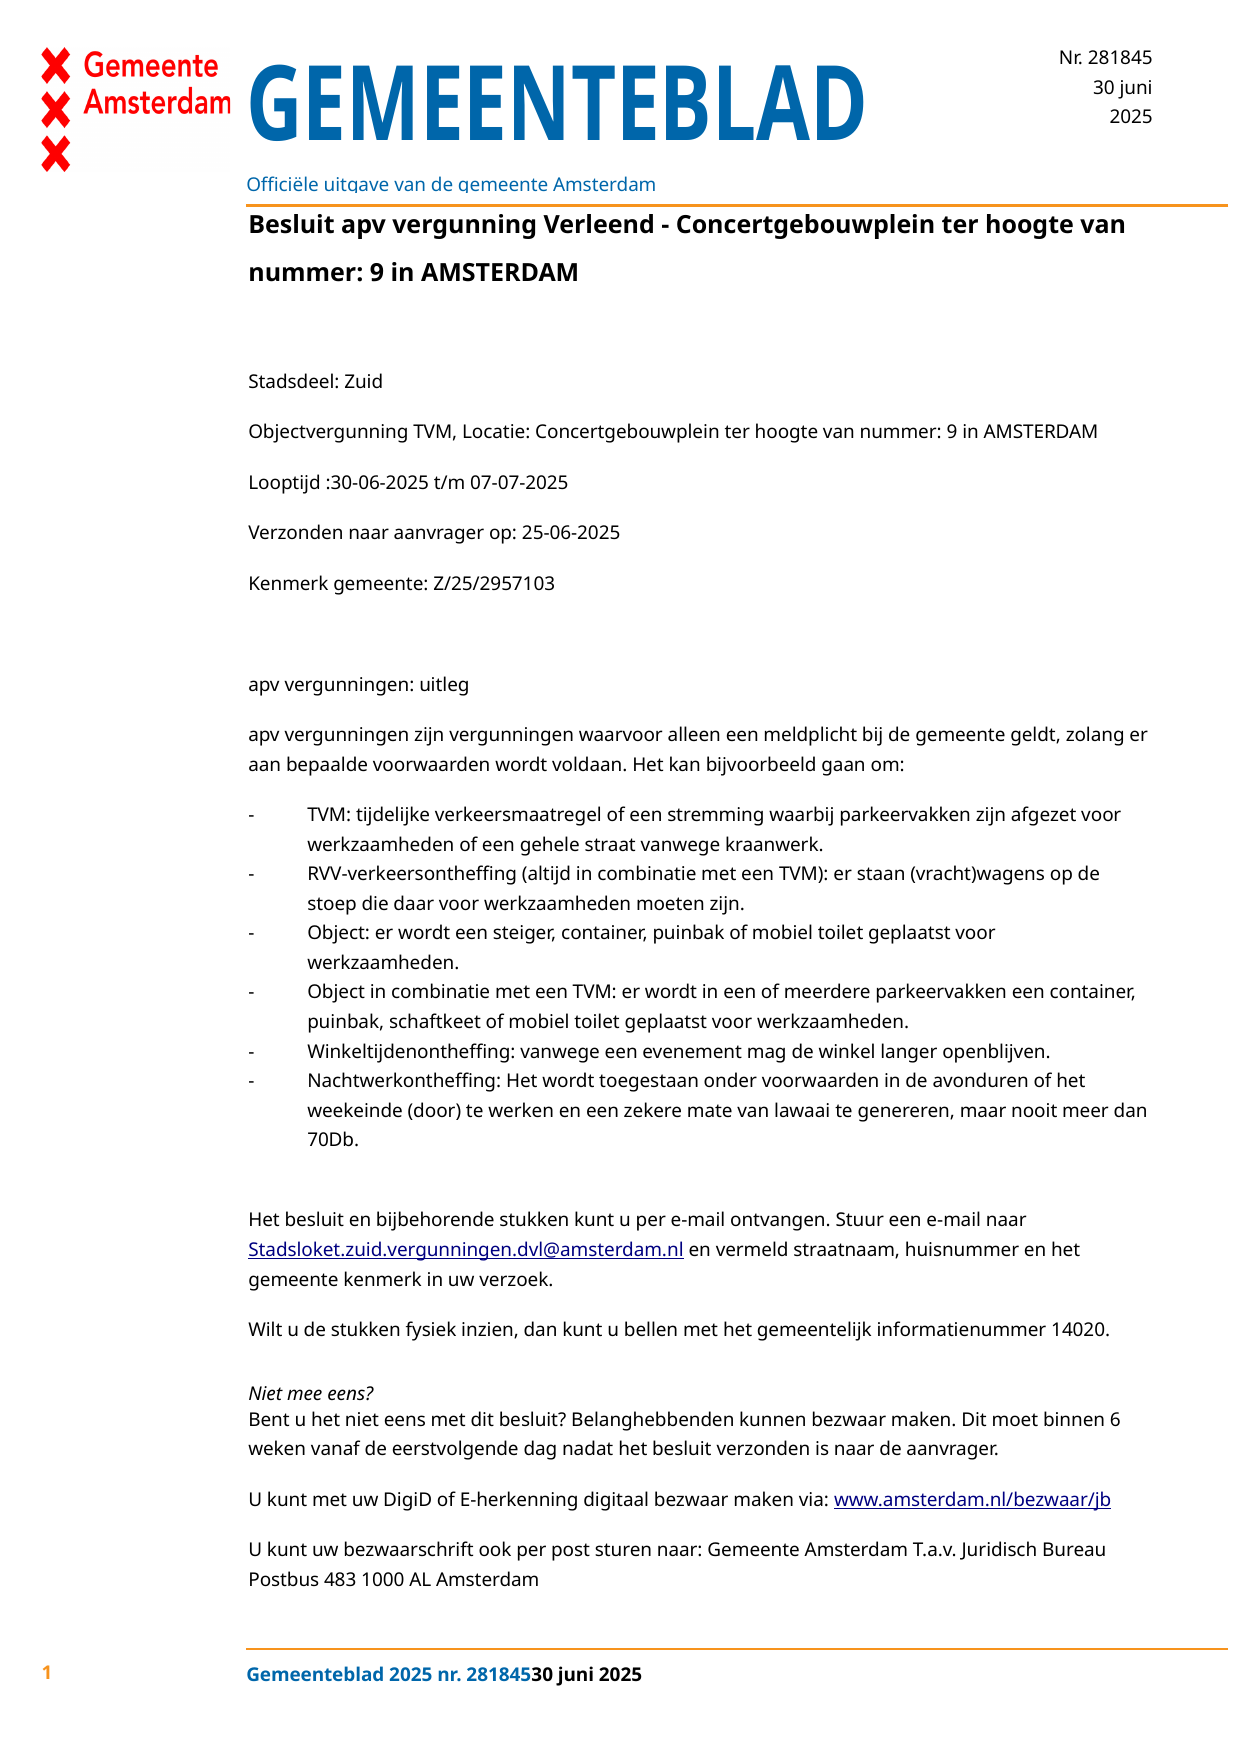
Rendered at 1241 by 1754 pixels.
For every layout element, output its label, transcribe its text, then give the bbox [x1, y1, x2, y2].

text Wilt u de stukken fysiek inzien, dan kunt u bellen met het gemeentelijk informatienummer 14020. [248, 1316, 1152, 1342]
text Stadsdeel: Zuid [248, 368, 1152, 394]
list Nachtwerkontheffing: Het wordt toegestaan onder voorwaarden in de avonduren of het weekeinde (door) te werken en een zekere mate van lawaai te genereren, maar nooit meer dan 70Db. [248, 1067, 1152, 1152]
text U kunt met uw DigiD of E-herkenning digitaal bezwaar maken via: www.amsterdam.nl/bezwaar/jb [248, 1486, 1152, 1512]
text Besluit apv vergunning Verleend - Concertgebouwplein ter hoogte van nummer: 9 in AMSTERDAM [248, 207, 1152, 288]
text Verzonden naar aanvrager op: 25-06-2025 [248, 519, 1152, 545]
text Objectvergunning TVM, Locatie: Concertgebouwplein ter hoogte van nummer: 9 in AMSTERDAM [248, 419, 1152, 444]
list TVM: tijdelijke verkeersmaatregel of een stremming waarbij parkeervakken zijn afgezet voor werkzaamheden of een gehele straat vanwege kraanwerk. [248, 801, 1152, 857]
list Object in combinatie met een TVM: er wordt in een of meerdere parkeervakken een container, puinbak, schaftkeet of mobiel toilet geplaatst voor werkzaamheden. [248, 979, 1152, 1034]
text Bent u het niet eens met dit besluit? Belanghebbenden kunnen bezwaar maken. Dit moet binnen 6 weken vanaf de eerstvolgende dag nadat het besluit verzonden is naar de aanvrager. [248, 1406, 1152, 1461]
text Het besluit en bijbehorende stukken kunt u per e-mail ontvangen. Stuur een e-mail naar Stadsloket.zuid.vergunningen.dvl@amsterdam.nl en vermeld straatnaam, huisnummer en het gemeente kenmerk in uw verzoek. [248, 1207, 1152, 1292]
text apv vergunningen zijn vergunningen waarvoor alleen een meldplicht bij de gemeente geldt, zolang er aan bepaalde voorwaarden wordt voldaan. Het kan bijvoorbeeld gaan om: [248, 721, 1152, 777]
text U kunt uw bezwaarschrift ook per post sturen naar: Gemeente Amsterdam T.a.v. Juridisch Bureau Postbus 483 1000 AL Amsterdam [248, 1536, 1152, 1592]
list Winkeltijdenontheffing: vanwege een evenement mag de winkel langer openblijven. [248, 1038, 1152, 1064]
text Kenmerk gemeente: Z/25/2957103 [248, 570, 1152, 596]
list Object: er wordt een steiger, container, puinbak of mobiel toilet geplaatst voor werkzaamheden. [248, 919, 1152, 975]
picture [41, 47, 231, 172]
text Niet mee eens? [248, 1380, 1152, 1406]
list RVV-verkeersontheffing (altijd in combinatie met een TVM): er staan (vracht)wagens op de stoep die daar voor werkzaamheden moeten zijn. [248, 860, 1152, 916]
text Looptijd :30-06-2025 t/m 07-07-2025 [248, 469, 1152, 495]
text apv vergunningen: uitleg [248, 671, 1152, 697]
